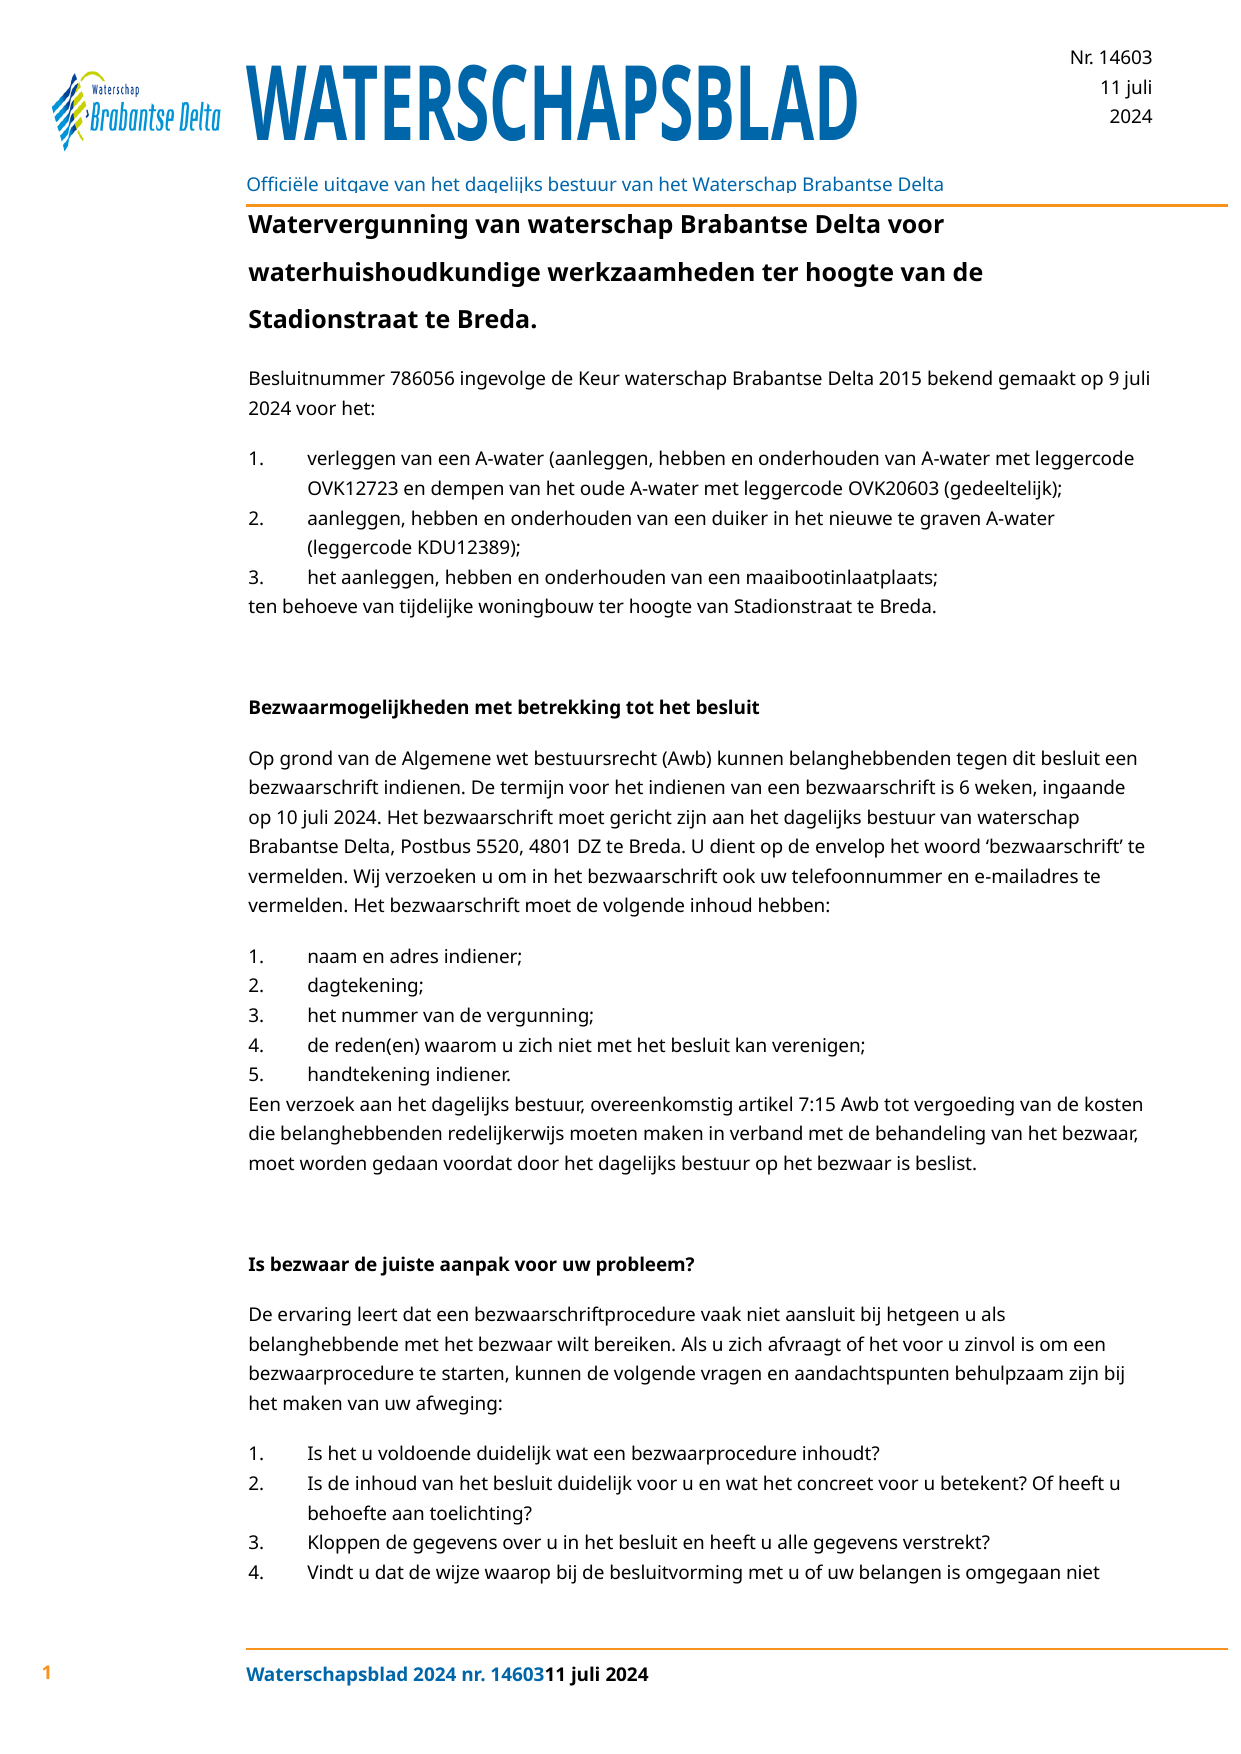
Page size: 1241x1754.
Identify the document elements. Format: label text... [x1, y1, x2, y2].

list dagtekening; [248, 973, 1152, 998]
list Is de inhoud van het besluit duidelijk voor u en wat het concreet voor u betekent? Of heeft u behoefte aan toelichting? [248, 1470, 1152, 1525]
text Bezwaarmogelijkheden met betrekking tot het besluit [248, 694, 1152, 720]
list Is het u voldoende duidelijk wat een bezwaarprocedure inhoudt? [248, 1441, 1152, 1466]
list aanleggen, hebben en onderhouden van een duiker in het nieuwe te graven A-water (leggercode KDU12389); [248, 505, 1152, 560]
text De ervaring leert dat een bezwaarschriftprocedure vaak niet aansluit bij hetgeen u als belanghebbende met het bezwaar wilt bereiken. Als u zich afvraagt of het voor u zinvol is om een bezwaarprocedure te starten, kunnen de volgende vragen en aandachtspunten behulpzaam zijn bij het maken van uw afweging: [248, 1301, 1152, 1416]
picture [41, 47, 231, 172]
list Kloppen de gegevens over u in het besluit en heeft u alle gegevens verstrekt? [248, 1529, 1152, 1555]
list handtekening indiener. [248, 1061, 1152, 1087]
list verleggen van een A-water (aanleggen, hebben en onderhouden van A-water met leggercode OVK12723 en dempen van het oude A-water met leggercode OVK20603 (gedeeltelijk); [248, 446, 1152, 501]
text Watervergunning van waterschap Brabantse Delta voor waterhuishoudkundige werkzaamheden ter hoogte van de Stadionstraat te Breda. [248, 207, 1152, 336]
list naam en adres indiener; [248, 943, 1152, 969]
list het nummer van de vergunning; [248, 1002, 1152, 1028]
text Besluitnummer 786056 ingevolge de Keur waterschap Brabantse Delta 2015 bekend gemaakt op 9 juli 2024 voor het: [248, 366, 1152, 421]
list het aanleggen, hebben en onderhouden van een maaibootinlaatplaats; [248, 564, 1152, 589]
list Vindt u dat de wijze waarop bij de besluitvorming met u of uw belangen is omgegaan niet [248, 1559, 1152, 1584]
text Is bezwaar de juiste aanpak voor uw probleem? [248, 1251, 1152, 1277]
text Op grond van de Algemene wet bestuursrecht (Awb) kunnen belanghebbenden tegen dit besluit een bezwaarschrift indienen. De termijn voor het indienen van een bezwaarschrift is 6 weken, ingaande op 10 juli 2024. Het bezwaarschrift moet gericht zijn aan het dagelijks bestuur van waterschap Brabantse Delta, Postbus 5520, 4801 DZ te Breda. U dient op de envelop het woord ‘bezwaarschrift’ te vermelden. Wij verzoeken u om in het bezwaarschrift ook uw telefoonnummer en e‑mailadres te vermelden. Het bezwaarschrift moet de volgende inhoud hebben: [248, 745, 1152, 918]
text ten behoeve van tijdelijke woningbouw ter hoogte van Stadionstraat te Breda. [248, 593, 1152, 619]
list de reden(en) waarom u zich niet met het besluit kan verenigen; [248, 1032, 1152, 1057]
text Een verzoek aan het dagelijks bestuur, overeenkomstig artikel 7:15 Awb tot vergoeding van de kosten die belanghebbenden redelijkerwijs moeten maken in verband met de behandeling van het bezwaar, moet worden gedaan voordat door het dagelijks bestuur op het bezwaar is beslist. [248, 1091, 1152, 1176]
